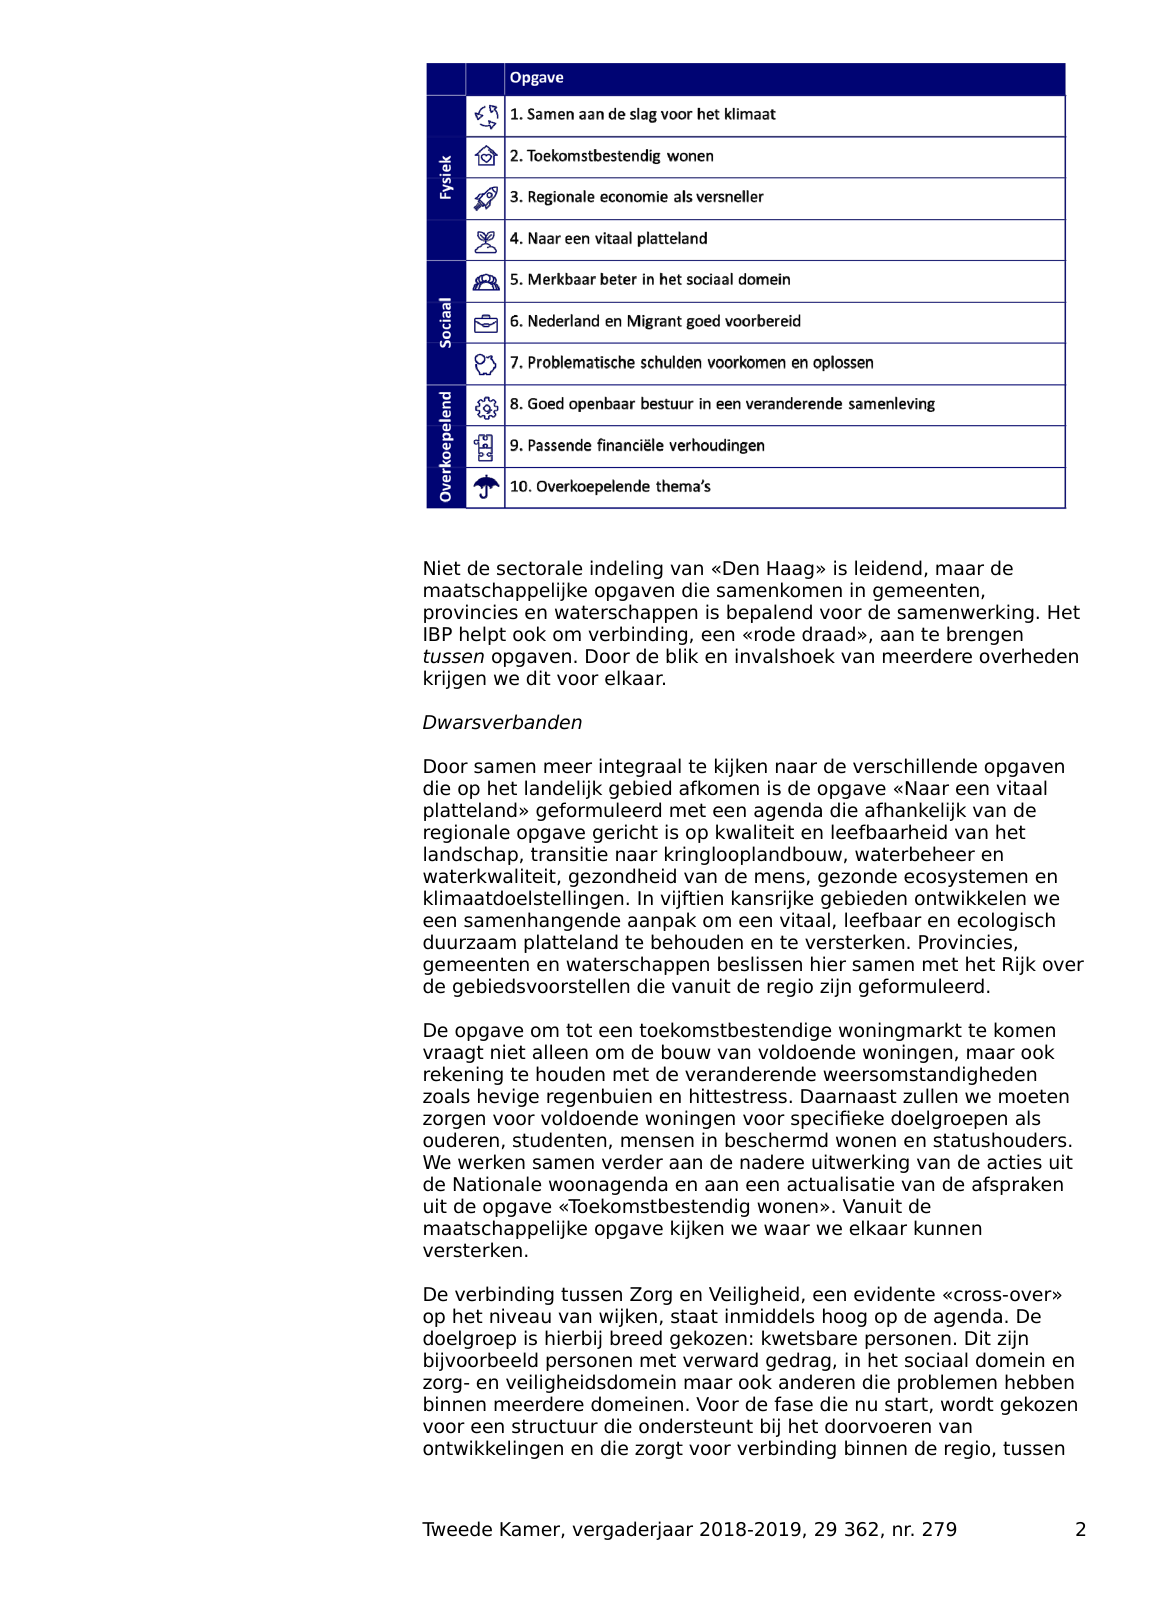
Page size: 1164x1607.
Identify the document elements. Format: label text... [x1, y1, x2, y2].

picture [422, 59, 1072, 514]
text De verbinding tussen Zorg en Veiligheid, een evidente «cross-over» op het niveau van wijken, staat inmiddels hoog op de agenda. De doelgroep is hierbij breed gekozen: kwetsbare personen. Dit zijn bijvoorbeeld personen met verward gedrag, in het sociaal domein en zorg- en veiligheidsdomein maar ook anderen die problemen hebben binnen meerdere domeinen. Voor de fase die nu start, wordt gekozen voor een structuur die ondersteunt bij het doorvoeren van ontwikkelingen en die zorgt voor verbinding binnen de regio, tussen [422, 1284, 1087, 1460]
subtitle Dwarsverbanden [422, 712, 1087, 734]
text Door samen meer integraal te kijken naar de verschillende opgaven die op het landelijk gebied afkomen is de opgave «Naar een vitaal platteland» geformuleerd met een agenda die afhankelijk van de regionale opgave gericht is op kwaliteit en leefbaarheid van het landschap, transitie naar kringlooplandbouw, waterbeheer en waterkwaliteit, gezondheid van de mens, gezonde ecosystemen en klimaatdoelstellingen. In vijftien kansrijke gebieden ontwikkelen we een samenhangende aanpak om een vitaal, leefbaar en ecologisch duurzaam platteland te behouden en te versterken. Provincies, gemeenten en waterschappen beslissen hier samen met het Rijk over de gebiedsvoorstellen die vanuit de regio zijn geformuleerd. [422, 756, 1087, 998]
text Niet de sectorale indeling van «Den Haag» is leidend, maar de maatschappelijke opgaven die samenkomen in gemeenten, provincies en waterschappen is bepalend voor de samenwerking. Het IBP helpt ook om verbinding, een «rode draad», aan te brengen tussen opgaven. Door de blik en invalshoek van meerdere overheden krijgen we dit voor elkaar. [422, 558, 1087, 690]
text De opgave om tot een toekomstbestendige woningmarkt te komen vraagt niet alleen om de bouw van voldoende woningen, maar ook rekening te houden met de veranderende weersomstandigheden zoals hevige regenbuien en hittestress. Daarnaast zullen we moeten zorgen voor voldoende woningen voor specifieke doelgroepen als ouderen, studenten, mensen in beschermd wonen en statushouders. We werken samen verder aan de nadere uitwerking van de acties uit de Nationale woonagenda en aan een actualisatie van de afspraken uit de opgave «Toekomstbestendig wonen». Vanuit de maatschappelijke opgave kijken we waar we elkaar kunnen versterken. [422, 1020, 1087, 1262]
